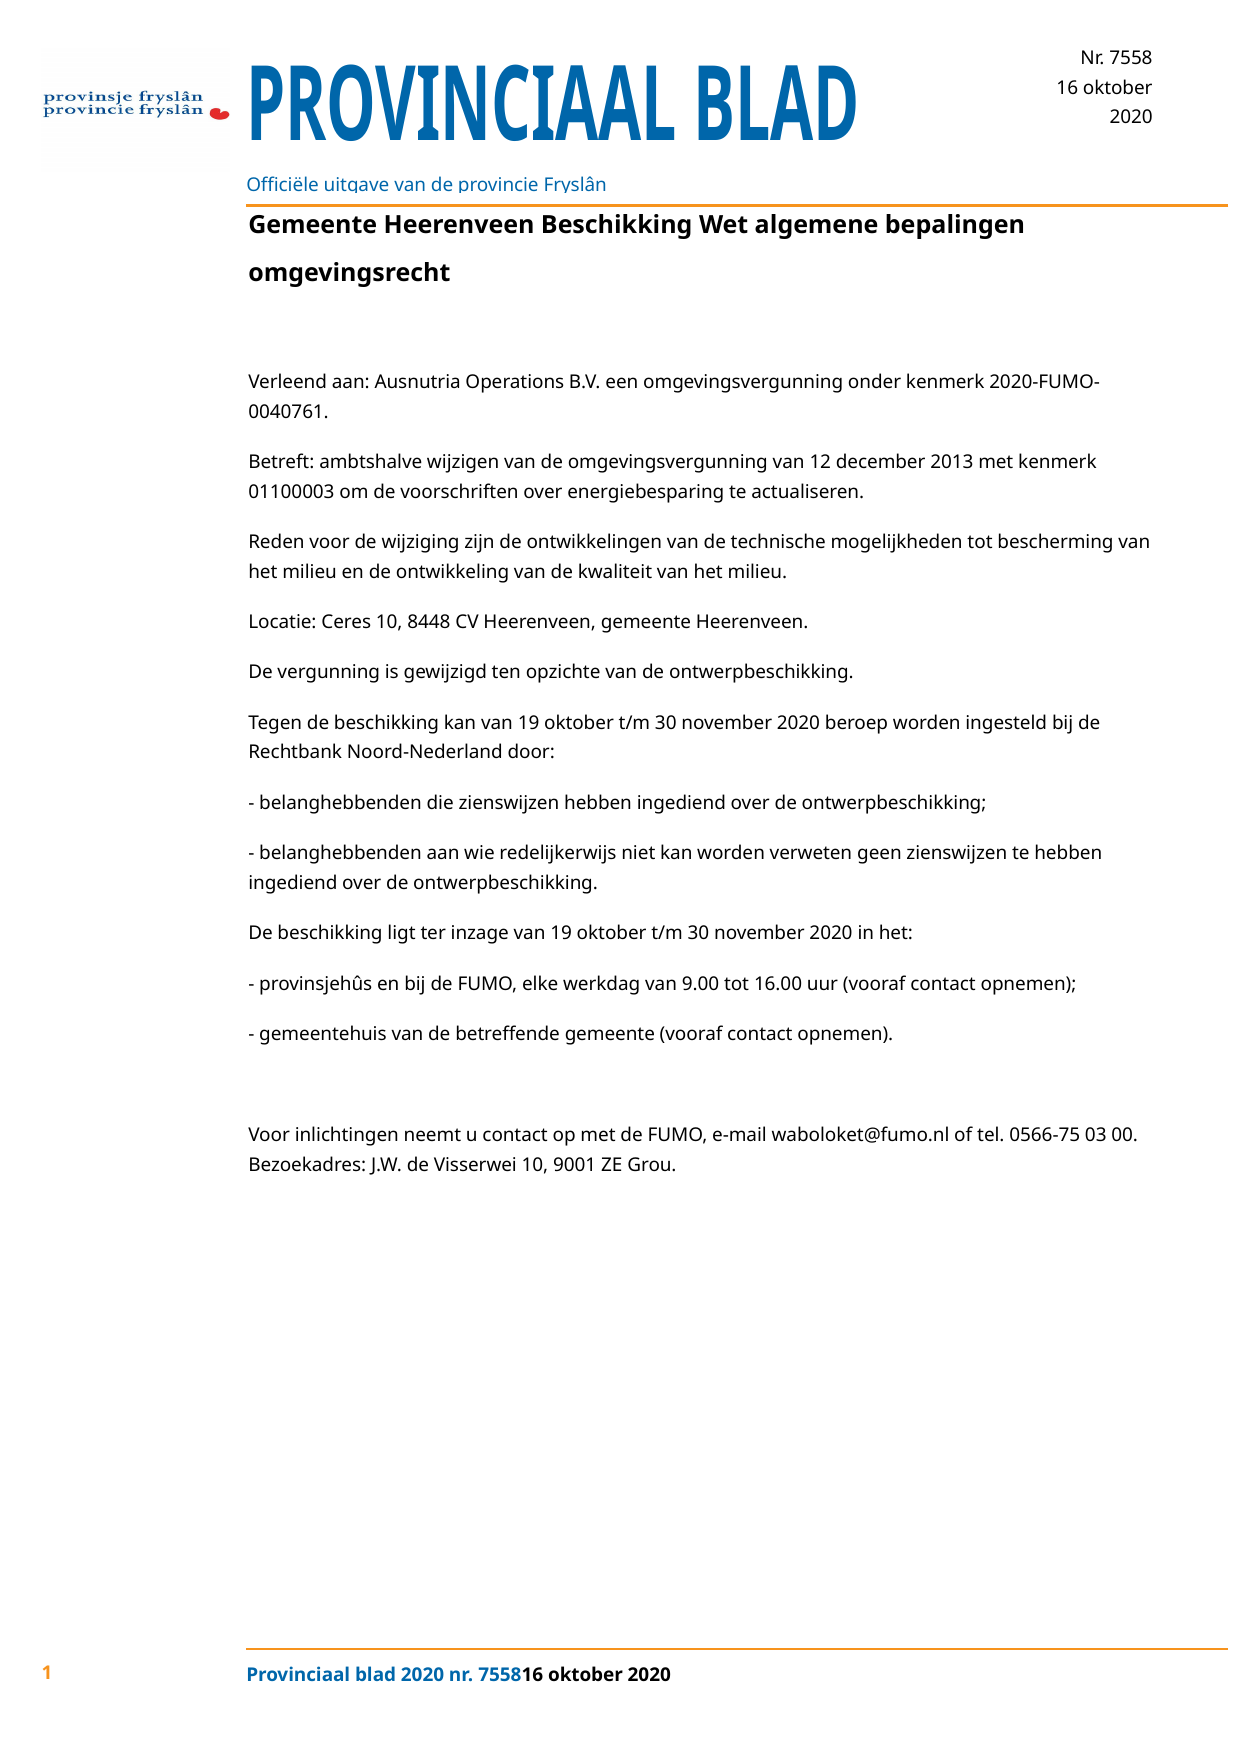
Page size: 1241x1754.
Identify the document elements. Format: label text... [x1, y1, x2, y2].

text Tegen de beschikking kan van 19 oktober t/m 30 november 2020 beroep worden ingesteld bij de Rechtbank Noord-Nederland door: [248, 709, 1152, 764]
text - provinsjehûs en bij de FUMO, elke werkdag van 9.00 tot 16.00 uur (vooraf contact opnemen); [248, 970, 1152, 996]
text Locatie: Ceres 10, 8448 CV Heerenveen, gemeente Heerenveen. [248, 608, 1152, 634]
text De vergunning is gewijzigd ten opzichte van de ontwerpbeschikking. [248, 659, 1152, 684]
text Gemeente Heerenveen Beschikking Wet algemene bepalingen omgevingsrecht [248, 207, 1152, 288]
text Verleend aan: Ausnutria Operations B.V. een omgevingsvergunning onder kenmerk 2020-FUMO-0040761. [248, 368, 1152, 424]
text - belanghebbenden die zienswijzen hebben ingediend over de ontwerpbeschikking; [248, 789, 1152, 815]
text - belanghebbenden aan wie redelijkerwijs niet kan worden verweten geen zienswijzen te hebben ingediend over de ontwerpbeschikking. [248, 839, 1152, 895]
text - gemeentehuis van de betreffende gemeente (vooraf contact opnemen). [248, 1020, 1152, 1046]
text De beschikking ligt ter inzage van 19 oktober t/m 30 november 2020 in het: [248, 919, 1152, 945]
picture [41, 47, 231, 172]
text Reden voor de wijziging zijn de ontwikkelingen van de technische mogelijkheden tot bescherming van het milieu en de ontwikkeling van de kwaliteit van het milieu. [248, 528, 1152, 584]
text Voor inlichtingen neemt u contact op met de FUMO, e-mail waboloket@fumo.nl of tel. 0566-75 03 00. Bezoekadres: J.W. de Visserwei 10, 9001 ZE Grou. [248, 1121, 1152, 1177]
text Betreft: ambtshalve wijzigen van de omgevingsvergunning van 12 december 2013 met kenmerk 01100003 om de voorschriften over energiebesparing te actualiseren. [248, 448, 1152, 504]
